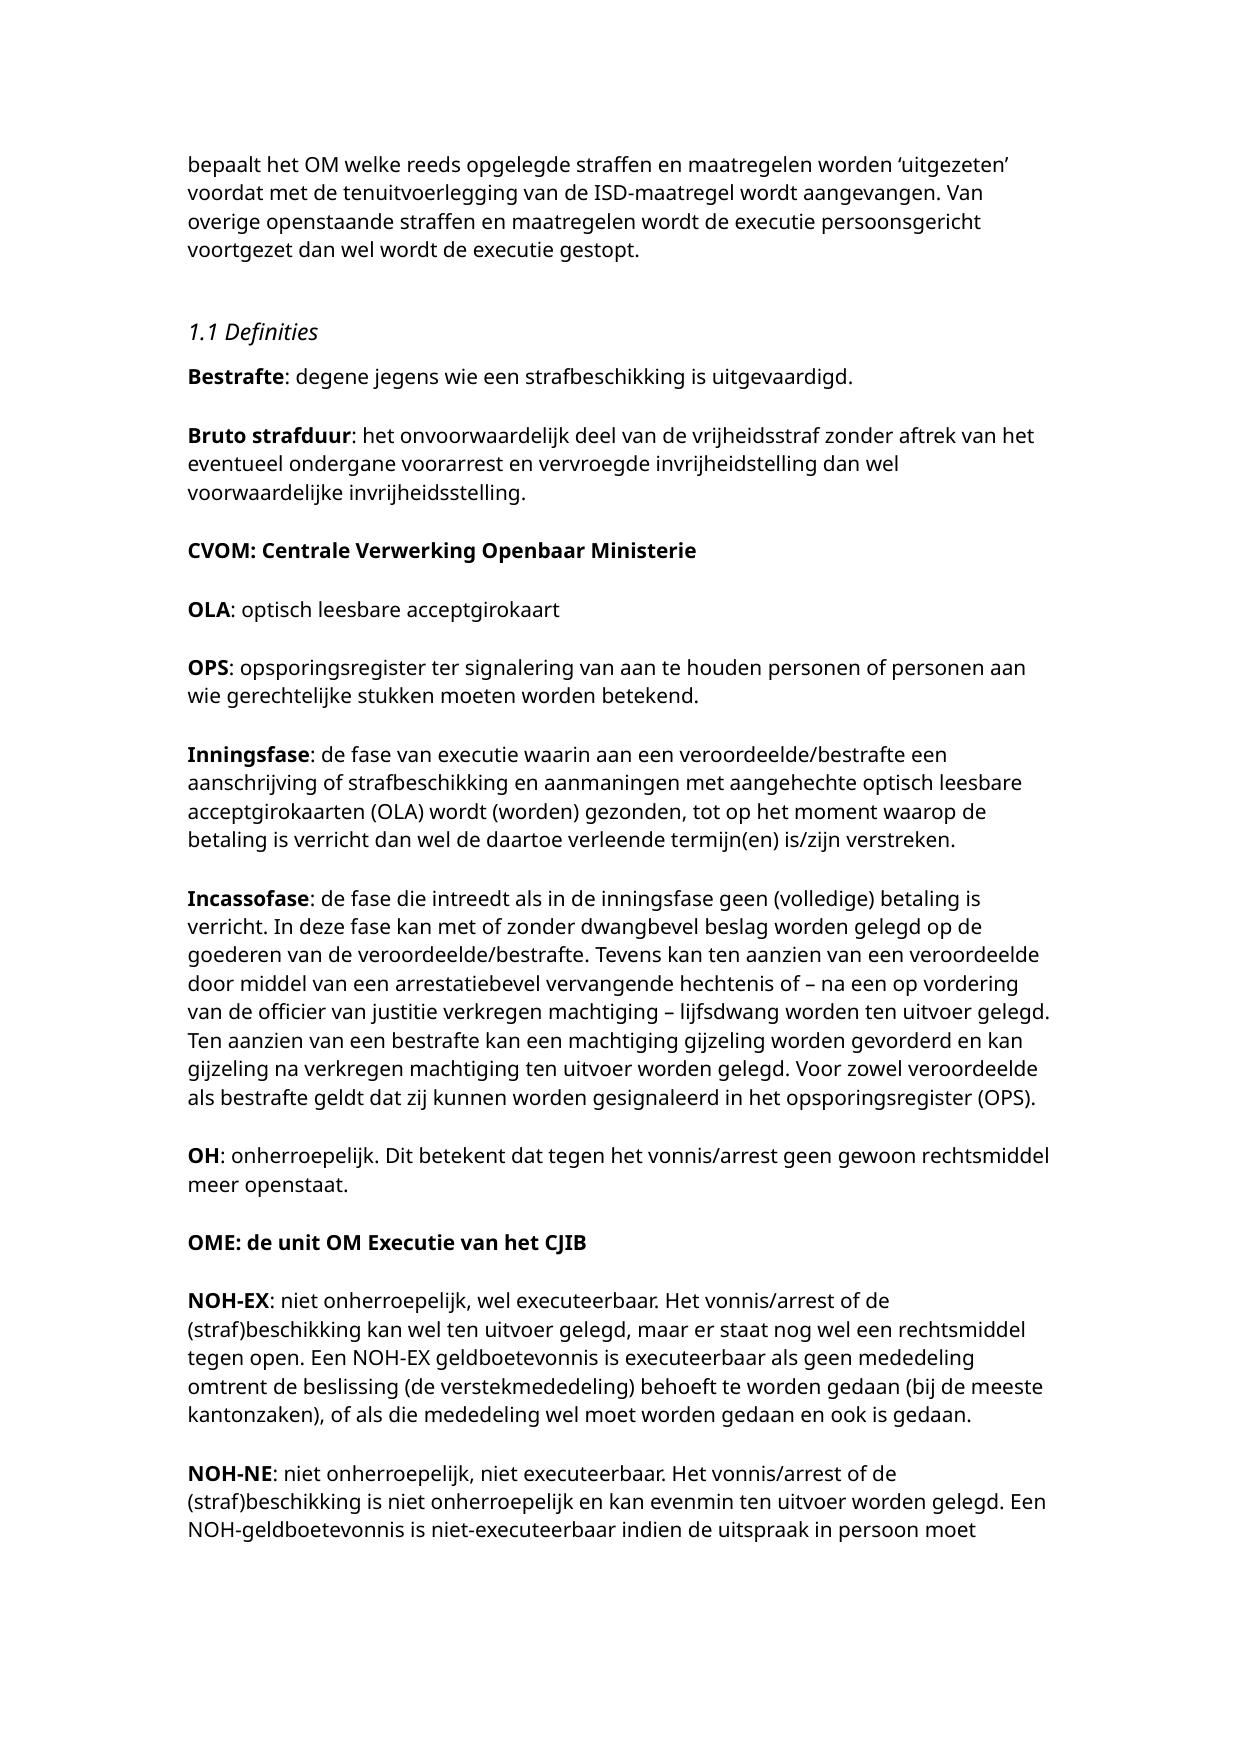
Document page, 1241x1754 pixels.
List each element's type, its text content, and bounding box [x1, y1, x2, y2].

text Inningsfase: de fase van executie waarin aan een veroordeelde/bestrafte een aanschrijving of strafbeschikking en aanmaningen met aangehechte optisch leesbare acceptgirokaarten (OLA) wordt (worden) gezonden, tot op het moment waarop de betaling is verricht dan wel de daartoe verleende termijn(en) is/zijn verstreken. [187, 740, 1053, 854]
text OME: de unit OM Executie van het CJIB [187, 1228, 1053, 1257]
text NOH-NE: niet onherroepelijk, niet executeerbaar. Het vonnis/arrest of de (straf)beschikking is niet onherroepelijk en kan evenmin ten uitvoer worden gelegd. Een NOH-geldboetevonnis is niet-executeerbaar indien de uitspraak in persoon moet [187, 1459, 1053, 1544]
text Incassofase: de fase die intreedt als in de inningsfase geen (volledige) betaling is verricht. In deze fase kan met of zonder dwangbevel beslag worden gelegd op de goederen van de veroordeelde/bestrafte. Tevens kan ten aanzien van een veroordeelde door middel van een arrestatiebevel vervangende hechtenis of – na een op vordering van de officier van justitie verkregen machtiging – lijfsdwang worden ten uitvoer gelegd. Ten aanzien van een bestrafte kan een machtiging gijzeling worden gevorderd en kan gijzeling na verkregen machtiging ten uitvoer worden gelegd. Voor zowel veroordeelde als bestrafte geldt dat zij kunnen worden gesignaleerd in het opsporingsregister (OPS). [187, 884, 1053, 1111]
subtitle 1.1 Definities [187, 316, 1053, 347]
text CVOM: Centrale Verwerking Openbaar Ministerie [187, 536, 1053, 565]
text OH: onherroepelijk. Dit betekent dat tegen het vonnis/arrest geen gewoon rechtsmiddel meer openstaat. [187, 1141, 1053, 1198]
text OPS: opsporingsregister ter signalering van aan te houden personen of personen aan wie gerechtelijke stukken moeten worden betekend. [187, 653, 1053, 710]
text bepaalt het OM welke reeds opgelegde straffen en maatregelen worden ‘uitgezeten’ voordat met de tenuitvoerlegging van de ISD-maatregel wordt aangevangen. Van overige openstaande straffen en maatregelen wordt de executie persoonsgericht voortgezet dan wel wordt de executie gestopt. [187, 150, 1053, 264]
text Bestrafte: degene jegens wie een strafbeschikking is uitgevaardigd. [187, 362, 1053, 391]
text OLA: optisch leesbare acceptgirokaart [187, 595, 1053, 623]
text NOH-EX: niet onherroepelijk, wel executeerbaar. Het vonnis/arrest of de (straf)beschikking kan wel ten uitvoer gelegd, maar er staat nog wel een rechtsmiddel tegen open. Een NOH-EX geldboetevonnis is executeerbaar als geen mededeling omtrent de beslissing (de verstekmededeling) behoeft te worden gedaan (bij de meeste kantonzaken), of als die mededeling wel moet worden gedaan en ook is gedaan. [187, 1287, 1053, 1429]
text Bruto strafduur: het onvoorwaardelijk deel van de vrijheidsstraf zonder aftrek van het eventueel ondergane voorarrest en vervroegde invrijheidstelling dan wel voorwaardelijke invrijheidsstelling. [187, 421, 1053, 506]
